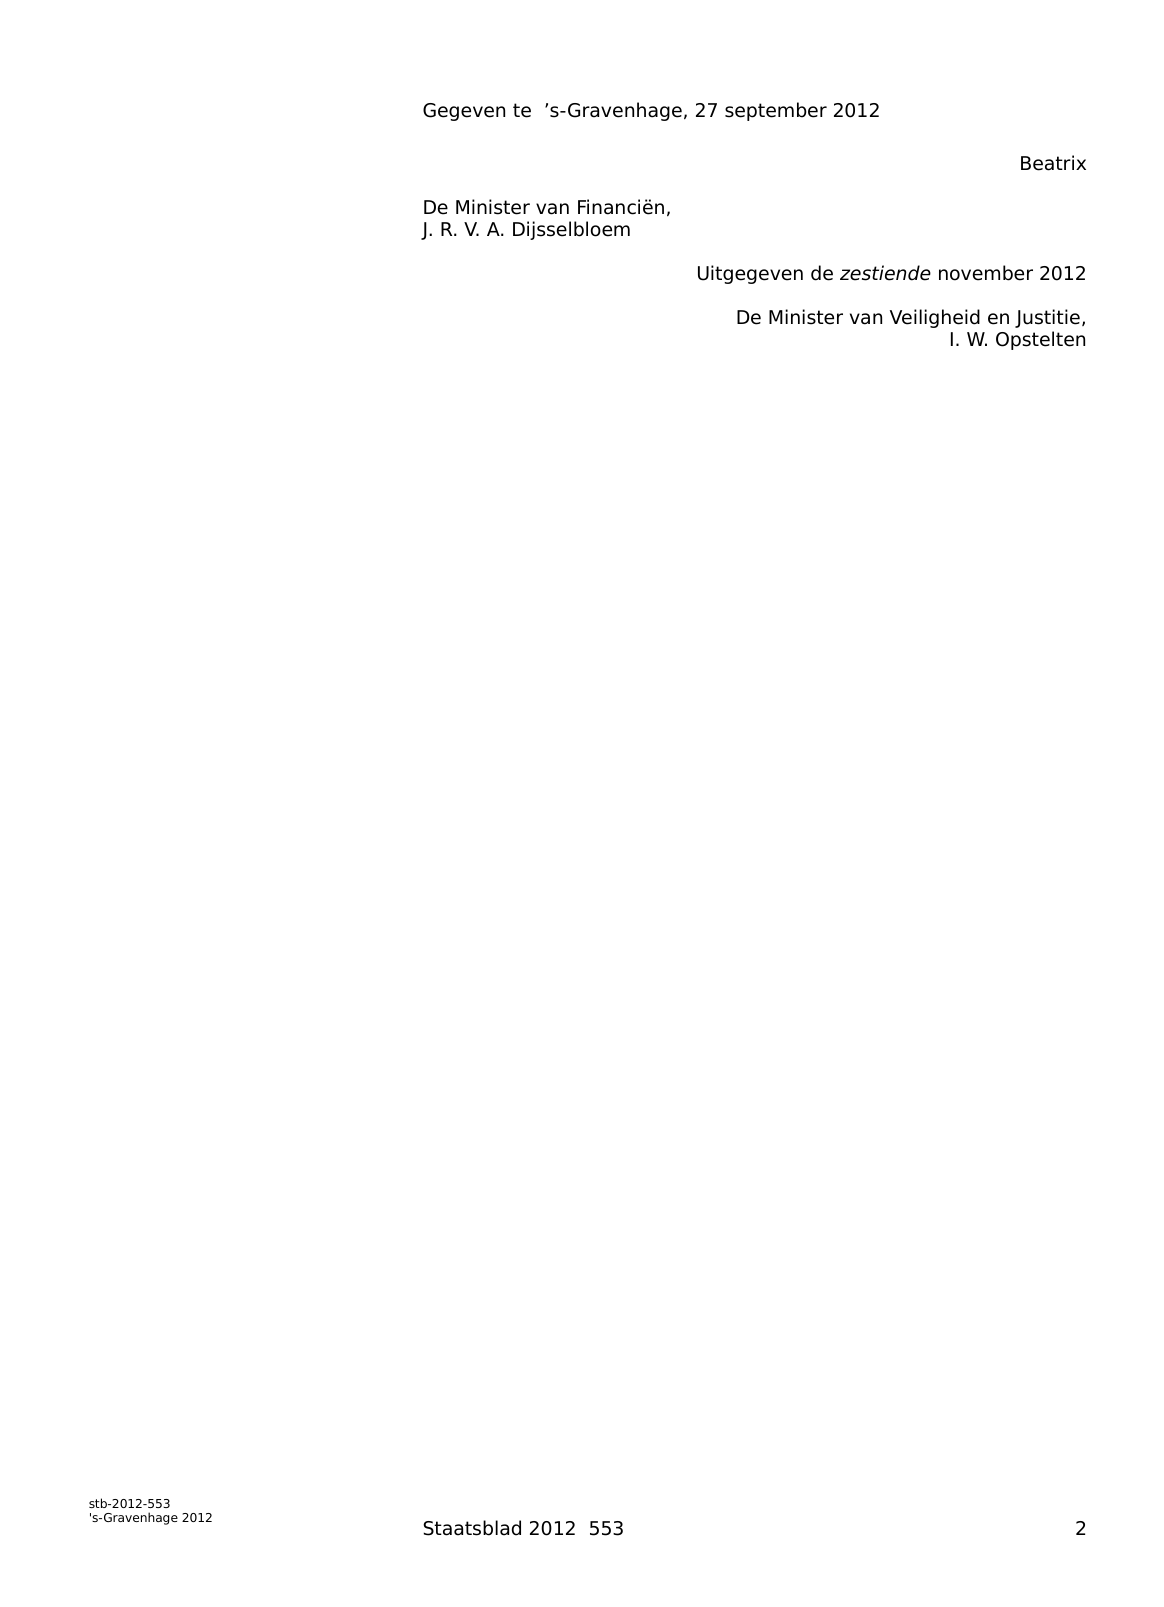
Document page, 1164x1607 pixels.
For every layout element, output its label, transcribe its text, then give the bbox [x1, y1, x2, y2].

text Beatrix [422, 152, 1087, 174]
text 's-Gravenhage 2012 [88, 1511, 323, 1525]
text Gegeven te ’s-Gravenhage, 27 september 2012 [422, 100, 1087, 122]
text De Minister van Veiligheid en Justitie, I. W. Opstelten [422, 307, 1087, 351]
text Uitgegeven de zestiende november 2012 [422, 263, 1087, 285]
text stb-2012-553 [88, 1497, 323, 1511]
text De Minister van Financiën, J. R. V. A. Dijsselbloem [422, 197, 1087, 241]
